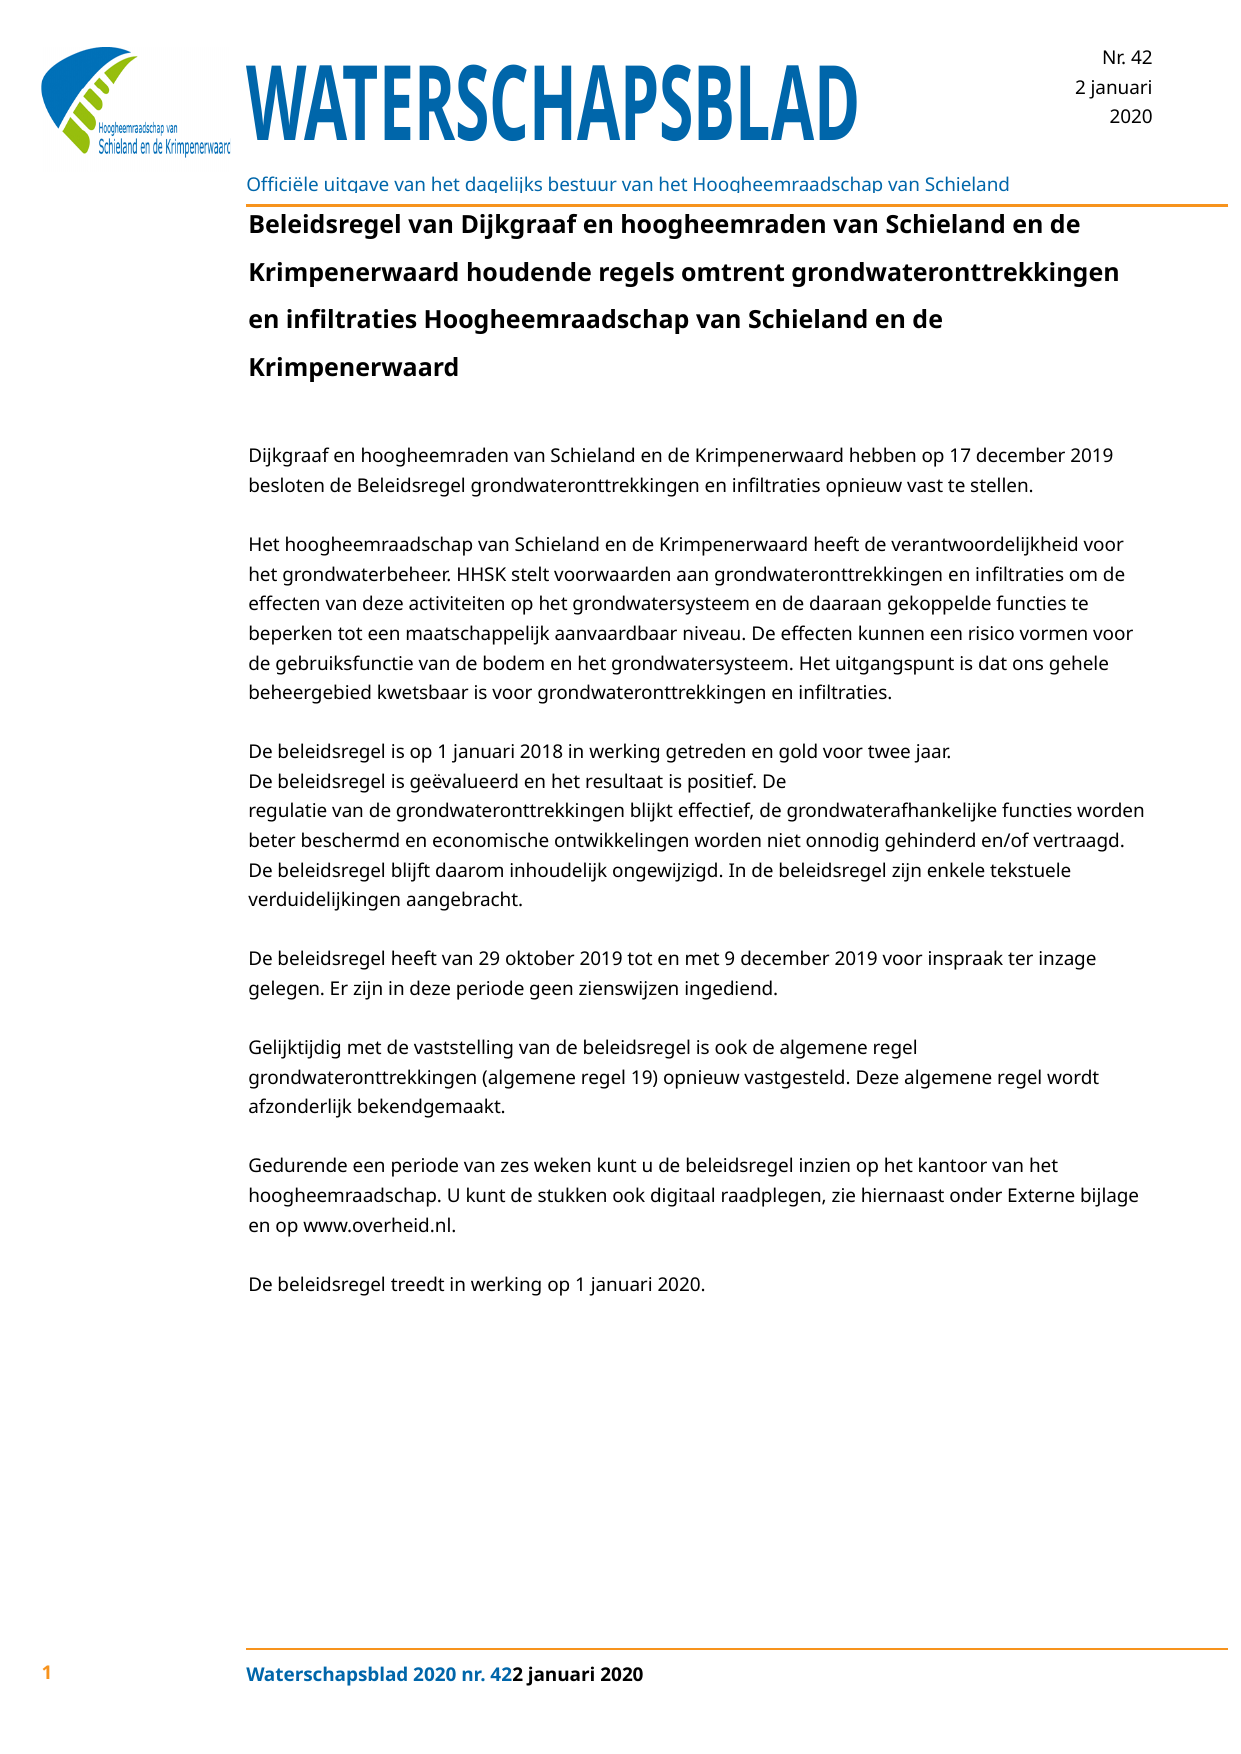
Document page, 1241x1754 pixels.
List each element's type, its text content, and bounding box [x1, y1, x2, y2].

text Gelijktijdig met de vaststelling van de beleidsregel is ook de algemene regel grondwateronttrekkingen (algemene regel 19) opnieuw vastgesteld. Deze algemene regel wordt afzonderlijk bekendgemaakt. [248, 1034, 1152, 1119]
text Dijkgraaf en hoogheemraden van Schieland en de Krimpenerwaard hebben op 17 december 2019 besloten de Beleidsregel grondwateronttrekkingen en infiltraties opnieuw vast te stellen. [248, 443, 1152, 498]
text De beleidsregel is geëvalueerd en het resultaat is positief. De [248, 768, 1152, 794]
text regulatie van de grondwateronttrekkingen blijkt effectief, de grondwaterafhankelijke functies worden beter beschermd en economische ontwikkelingen worden niet onnodig gehinderd en/of vertraagd. De beleidsregel blijft daarom inhoudelijk ongewijzigd. In de beleidsregel zijn enkele tekstuele verduidelijkingen aangebracht. [248, 798, 1152, 912]
text De beleidsregel treedt in werking op 1 januari 2020. [248, 1271, 1152, 1297]
text De beleidsregel heeft van 29 oktober 2019 tot en met 9 december 2019 voor inspraak ter inzage gelegen. Er zijn in deze periode geen zienswijzen ingediend. [248, 946, 1152, 1001]
picture [41, 47, 231, 172]
text Gedurende een periode van zes weken kunt u de beleidsregel inzien op het kantoor van het hoogheemraadschap. U kunt de stukken ook digitaal raadplegen, zie hiernaast onder Externe bijlage en op www.overheid.nl. [248, 1153, 1152, 1238]
text De beleidsregel is op 1 januari 2018 in werking getreden en gold voor twee jaar. [248, 738, 1152, 764]
text Het hoogheemraadschap van Schieland en de Krimpenerwaard heeft de verantwoordelijkheid voor het grondwaterbeheer. HHSK stelt voorwaarden aan grondwateronttrekkingen en infiltraties om de effecten van deze activiteiten op het grondwatersysteem en de daaraan gekoppelde functies te beperken tot een maatschappelijk aanvaardbaar niveau. De effecten kunnen een risico vormen voor de gebruiksfunctie van de bodem en het grondwatersysteem. Het uitgangspunt is dat ons gehele beheergebied kwetsbaar is voor grondwateronttrekkingen en infiltraties. [248, 531, 1152, 705]
text Beleidsregel van Dijkgraaf en hoogheemraden van Schieland en de Krimpenerwaard houdende regels omtrent grondwateronttrekkingen en infiltraties Hoogheemraadschap van Schieland en de Krimpenerwaard [248, 207, 1152, 384]
